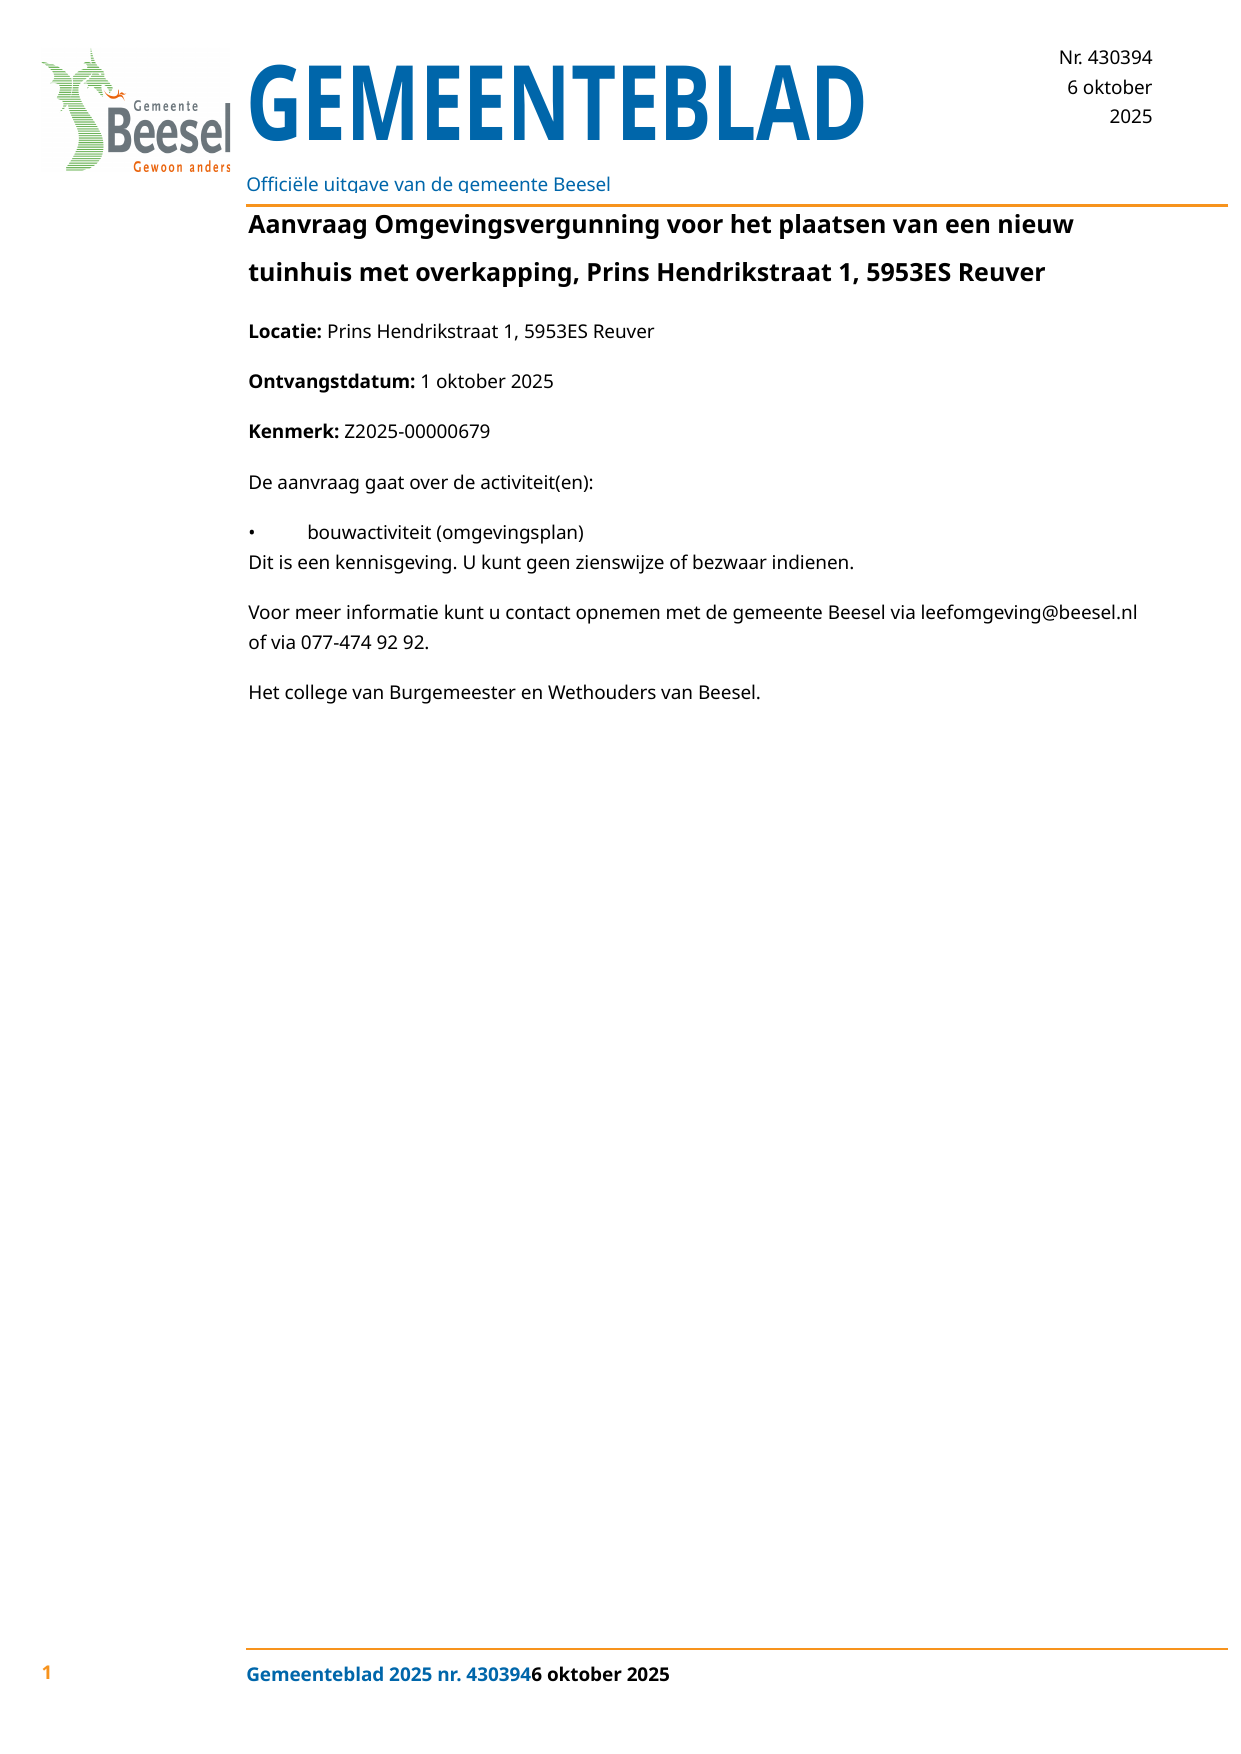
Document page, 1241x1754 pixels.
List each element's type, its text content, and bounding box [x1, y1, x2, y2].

text Dit is een kennisgeving. U kunt geen zienswijze of bezwaar indienen. [248, 549, 1152, 575]
list bouwactiviteit (omgevingsplan) [248, 519, 1152, 545]
text Voor meer informatie kunt u contact opnemen met de gemeente Beesel via leefomgeving@beesel.nl of via 077-474 92 92. [248, 599, 1152, 655]
text De aanvraag gaat over de activiteit(en): [248, 469, 1152, 495]
picture [41, 47, 231, 172]
text Ontvangstdatum: 1 oktober 2025 [248, 368, 1152, 394]
text Locatie: Prins Hendrikstraat 1, 5953ES Reuver [248, 318, 1152, 344]
text Kenmerk: Z2025-00000679 [248, 419, 1152, 444]
text Aanvraag Omgevingsvergunning voor het plaatsen van een nieuw tuinhuis met overkapping, Prins Hendrikstraat 1, 5953ES Reuver [248, 207, 1152, 288]
text Het college van Burgemeester en Wethouders van Beesel. [248, 679, 1152, 705]
